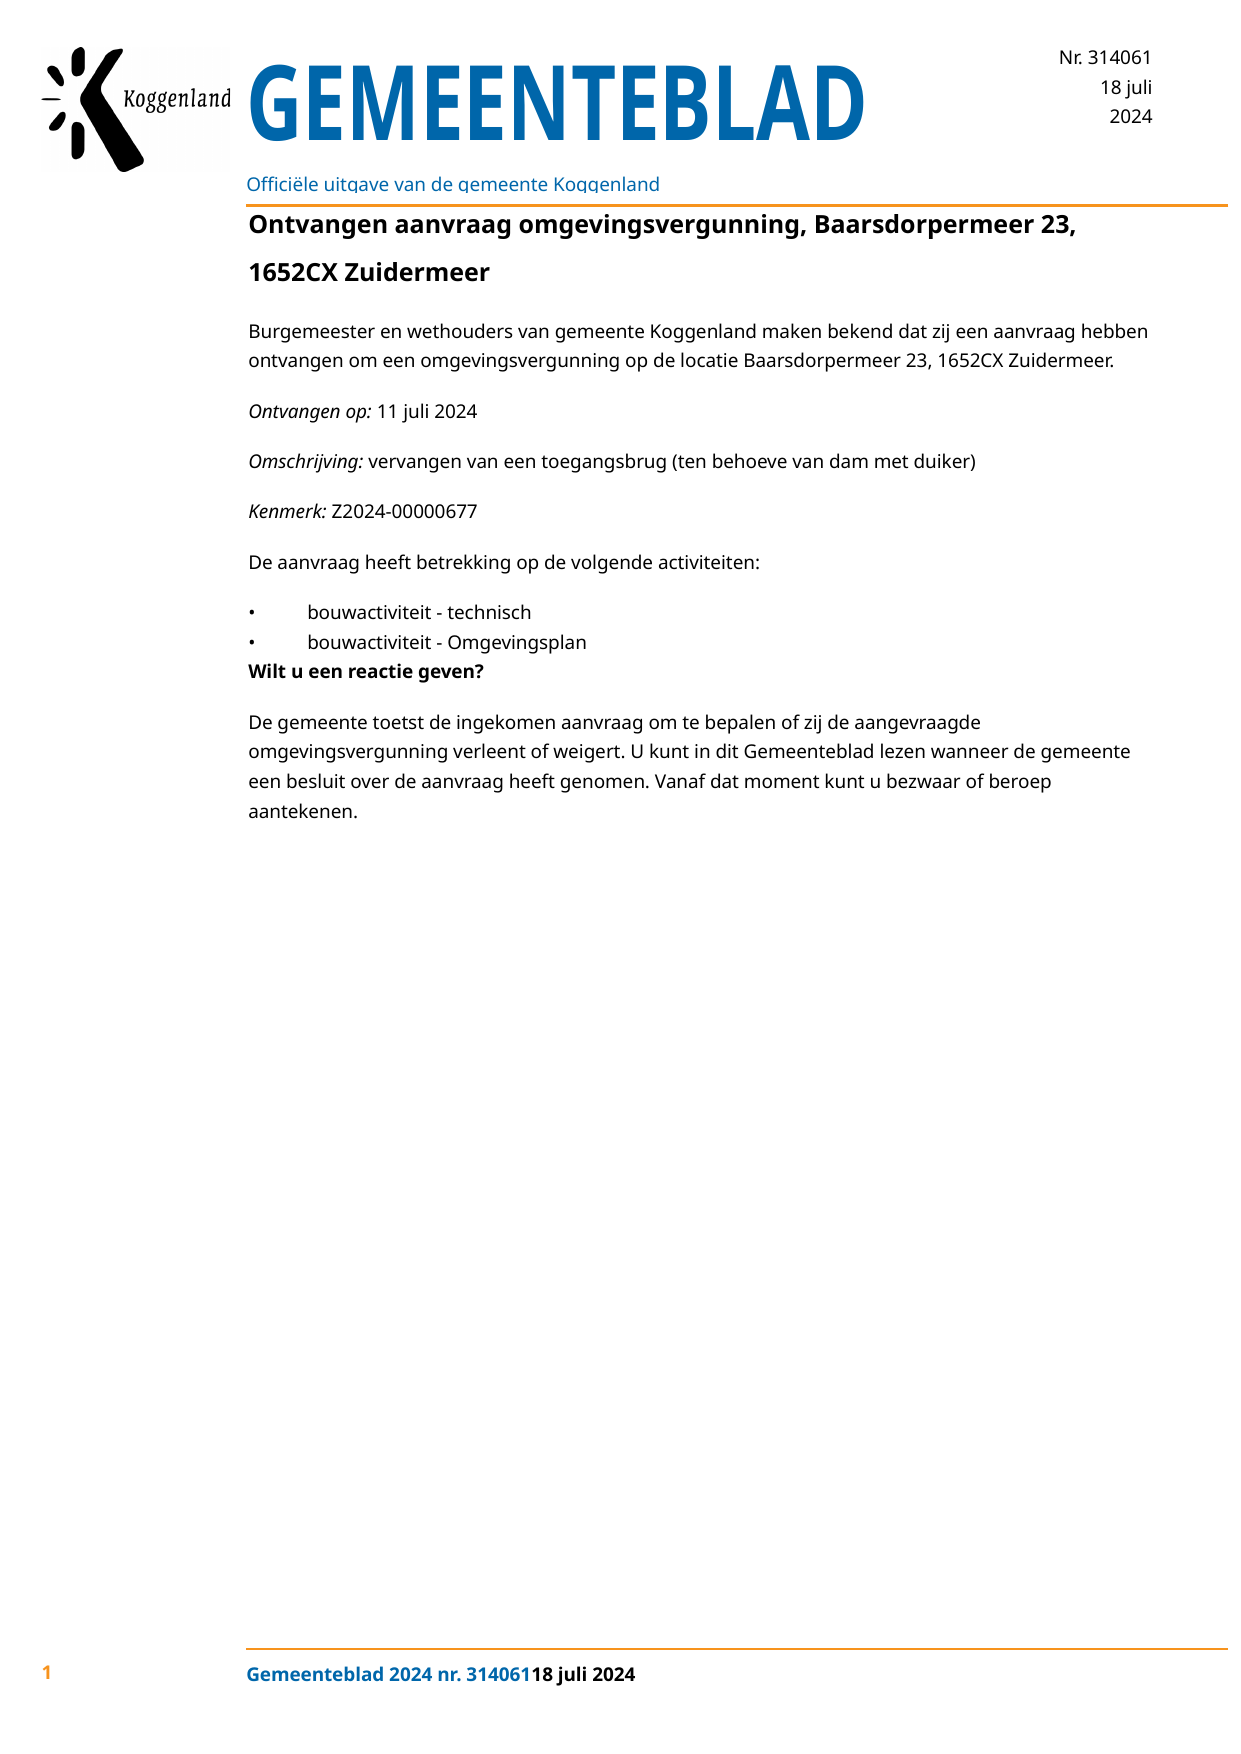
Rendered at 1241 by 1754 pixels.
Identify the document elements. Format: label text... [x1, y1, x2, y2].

text De gemeente toetst de ingekomen aanvraag om te bepalen of zij de aangevraagde omgevingsvergunning verleent of weigert. U kunt in dit Gemeenteblad lezen wanneer de gemeente een besluit over de aanvraag heeft genomen. Vanaf dat moment kunt u bezwaar of beroep aantekenen. [248, 709, 1152, 824]
list bouwactiviteit - technisch [248, 599, 1152, 625]
list bouwactiviteit - Omgevingsplan [248, 629, 1152, 655]
text Wilt u een reactie geven? [248, 659, 1152, 684]
text Omschrijving: vervangen van een toegangsbrug (ten behoeve van dam met duiker) [248, 448, 1152, 474]
text Kenmerk: Z2024-00000677 [248, 499, 1152, 524]
text Ontvangen op: 11 juli 2024 [248, 398, 1152, 424]
text Burgemeester en wethouders van gemeente Koggenland maken bekend dat zij een aanvraag hebben ontvangen om een omgevingsvergunning op de locatie Baarsdorpermeer 23, 1652CX Zuidermeer. [248, 318, 1152, 373]
text De aanvraag heeft betrekking op de volgende activiteiten: [248, 549, 1152, 575]
text Ontvangen aanvraag omgevingsvergunning, Baarsdorpermeer 23, 1652CX Zuidermeer [248, 207, 1152, 288]
picture [41, 47, 231, 172]
